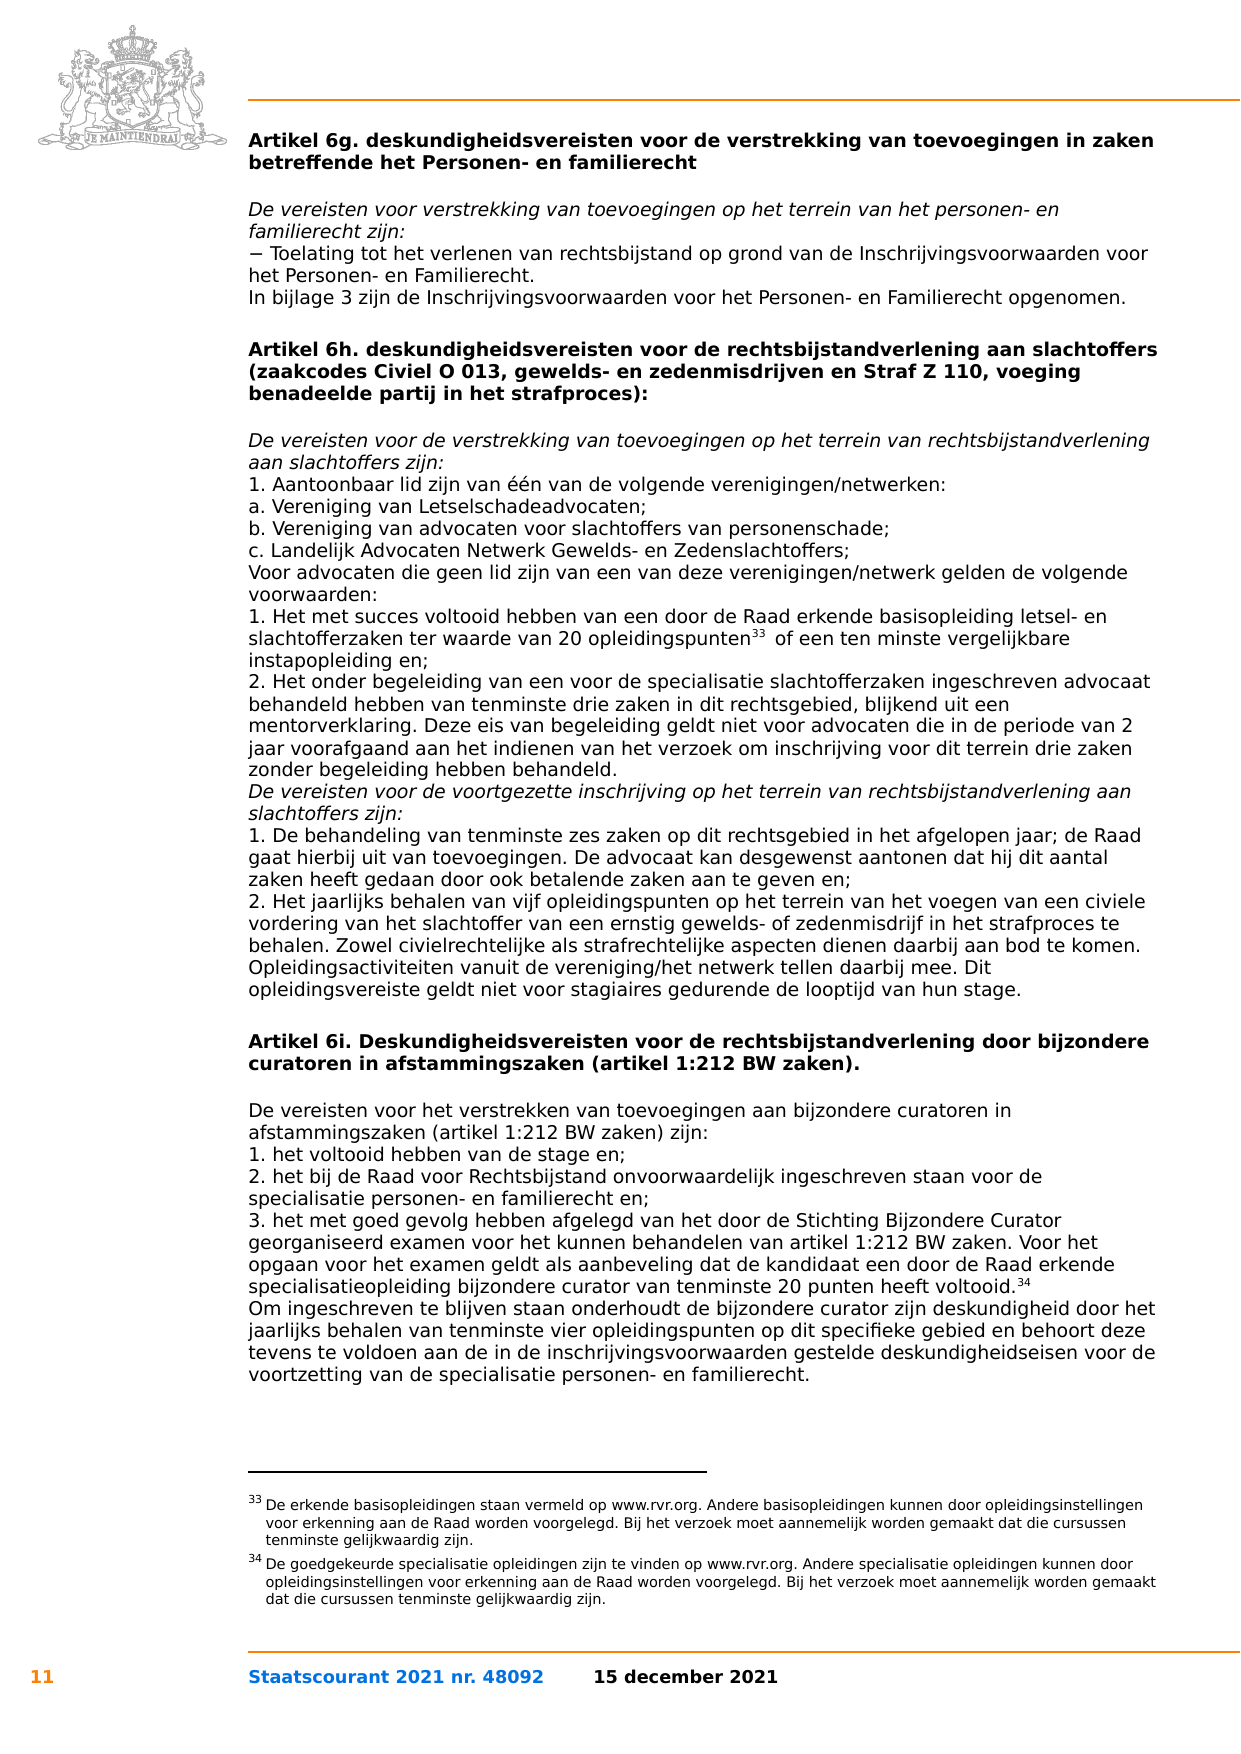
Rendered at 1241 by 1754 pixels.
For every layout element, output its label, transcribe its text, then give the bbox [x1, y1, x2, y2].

text De erkende basisopleidingen staan vermeld op www.rvr.org. Andere basisopleidingen kunnen door opleidingsinstellingen voor erkenning aan de Raad worden voorgelegd. Bij het verzoek moet aannemelijk worden gemaakt dat die cursussen tenminste gelijkwaardig zijn. [248, 1493, 1163, 1549]
subtitle Artikel 6h. deskundigheidsvereisten voor de rechtsbijstandverlening aan slachtoffers (zaakcodes Civiel O 013, gewelds- en zedenmisdrijven en Straf Z 110, voeging benadeelde partij in het strafproces): [248, 339, 1163, 405]
text a. Vereniging van Letselschadeadvocaten; [248, 496, 1163, 518]
text Voor advocaten die geen lid zijn van een van deze verenigingen/netwerk gelden de volgende voorwaarden: [248, 562, 1163, 606]
text 1. Aantoonbaar lid zijn van één van de volgende verenigingen/netwerken: [248, 474, 1163, 496]
text 1. Het met succes voltooid hebben van een door de Raad erkende basisopleiding letsel- en slachtofferzaken ter waarde van 20 opleidingspunten of een ten minste vergelijkbare instapopleiding en; [248, 606, 1163, 671]
text 1. het voltooid hebben van de stage en; [248, 1144, 1163, 1166]
text − Toelating tot het verlenen van rechtsbijstand op grond van de Inschrijvingsvoorwaarden voor het Personen- en Familierecht. [248, 243, 1163, 287]
subtitle Artikel 6i. Deskundigheidsvereisten voor de rechtsbijstandverlening door bijzondere curatoren in afstammingszaken (artikel 1:212 BW zaken). [248, 1031, 1163, 1075]
text De vereisten voor de verstrekking van toevoegingen op het terrein van rechtsbijstandverlening aan slachtoffers zijn: [248, 430, 1163, 474]
subtitle Artikel 6g. deskundigheidsvereisten voor de verstrekking van toevoegingen in zaken betreffende het Personen- en familierecht [248, 130, 1163, 174]
picture [38, 25, 227, 150]
text 2. Het jaarlijks behalen van vijf opleidingspunten op het terrein van het voegen van een civiele vordering van het slachtoffer van een ernstig gewelds- of zedenmisdrijf in het strafproces te behalen. Zowel civielrechtelijke als strafrechtelijke aspecten dienen daarbij aan bod te komen. Opleidingsactiviteiten vanuit de vereniging/het netwerk tellen daarbij mee. Dit opleidingsvereiste geldt niet voor stagiaires gedurende de looptijd van hun stage. [248, 891, 1163, 1001]
text 1. De behandeling van tenminste zes zaken op dit rechtsgebied in het afgelopen jaar; de Raad gaat hierbij uit van toevoegingen. De advocaat kan desgewenst aantonen dat hij dit aantal zaken heeft gedaan door ook betalende zaken aan te geven en; [248, 825, 1163, 891]
text In bijlage 3 zijn de Inschrijvingsvoorwaarden voor het Personen- en Familierecht opgenomen. [248, 287, 1163, 309]
text De vereisten voor de voortgezette inschrijving op het terrein van rechtsbijstandverlening aan slachtoffers zijn: [248, 781, 1163, 825]
text 3. het met goed gevolg hebben afgelegd van het door de Stichting Bijzondere Curator georganiseerd examen voor het kunnen behandelen van artikel 1:212 BW zaken. Voor het opgaan voor het examen geldt als aanbeveling dat de kandidaat een door de Raad erkende specialisatieopleiding bijzondere curator van tenminste 20 punten heeft voltooid. [248, 1210, 1163, 1298]
text De vereisten voor verstrekking van toevoegingen op het terrein van het personen- en familierecht zijn: [248, 199, 1163, 243]
text Om ingeschreven te blijven staan onderhoudt de bijzondere curator zijn deskundigheid door het jaarlijks behalen van tenminste vier opleidingspunten op dit specifieke gebied en behoort deze tevens te voldoen aan de in de inschrijvingsvoorwaarden gestelde deskundigheidseisen voor de voortzetting van de specialisatie personen- en familierecht. [248, 1298, 1163, 1386]
text c. Landelijk Advocaten Netwerk Gewelds- en Zedenslachtoffers; [248, 539, 1163, 562]
text 2. Het onder begeleiding van een voor de specialisatie slachtofferzaken ingeschreven advocaat behandeld hebben van tenminste drie zaken in dit rechtsgebied, blijkend uit een mentorverklaring. Deze eis van begeleiding geldt niet voor advocaten die in de periode van 2 jaar voorafgaand aan het indienen van het verzoek om inschrijving voor dit terrein drie zaken zonder begeleiding hebben behandeld. [248, 671, 1163, 781]
text De goedgekeurde specialisatie opleidingen zijn te vinden op www.rvr.org. Andere specialisatie opleidingen kunnen door opleidingsinstellingen voor erkenning aan de Raad worden voorgelegd. Bij het verzoek moet aannemelijk worden gemaakt dat die cursussen tenminste gelijkwaardig zijn. [248, 1552, 1163, 1608]
text b. Vereniging van advocaten voor slachtoffers van personenschade; [248, 518, 1163, 539]
text 2. het bij de Raad voor Rechtsbijstand onvoorwaardelijk ingeschreven staan voor de specialisatie personen- en familierecht en; [248, 1166, 1163, 1210]
text De vereisten voor het verstrekken van toevoegingen aan bijzondere curatoren in afstammingszaken (artikel 1:212 BW zaken) zijn: [248, 1100, 1163, 1144]
